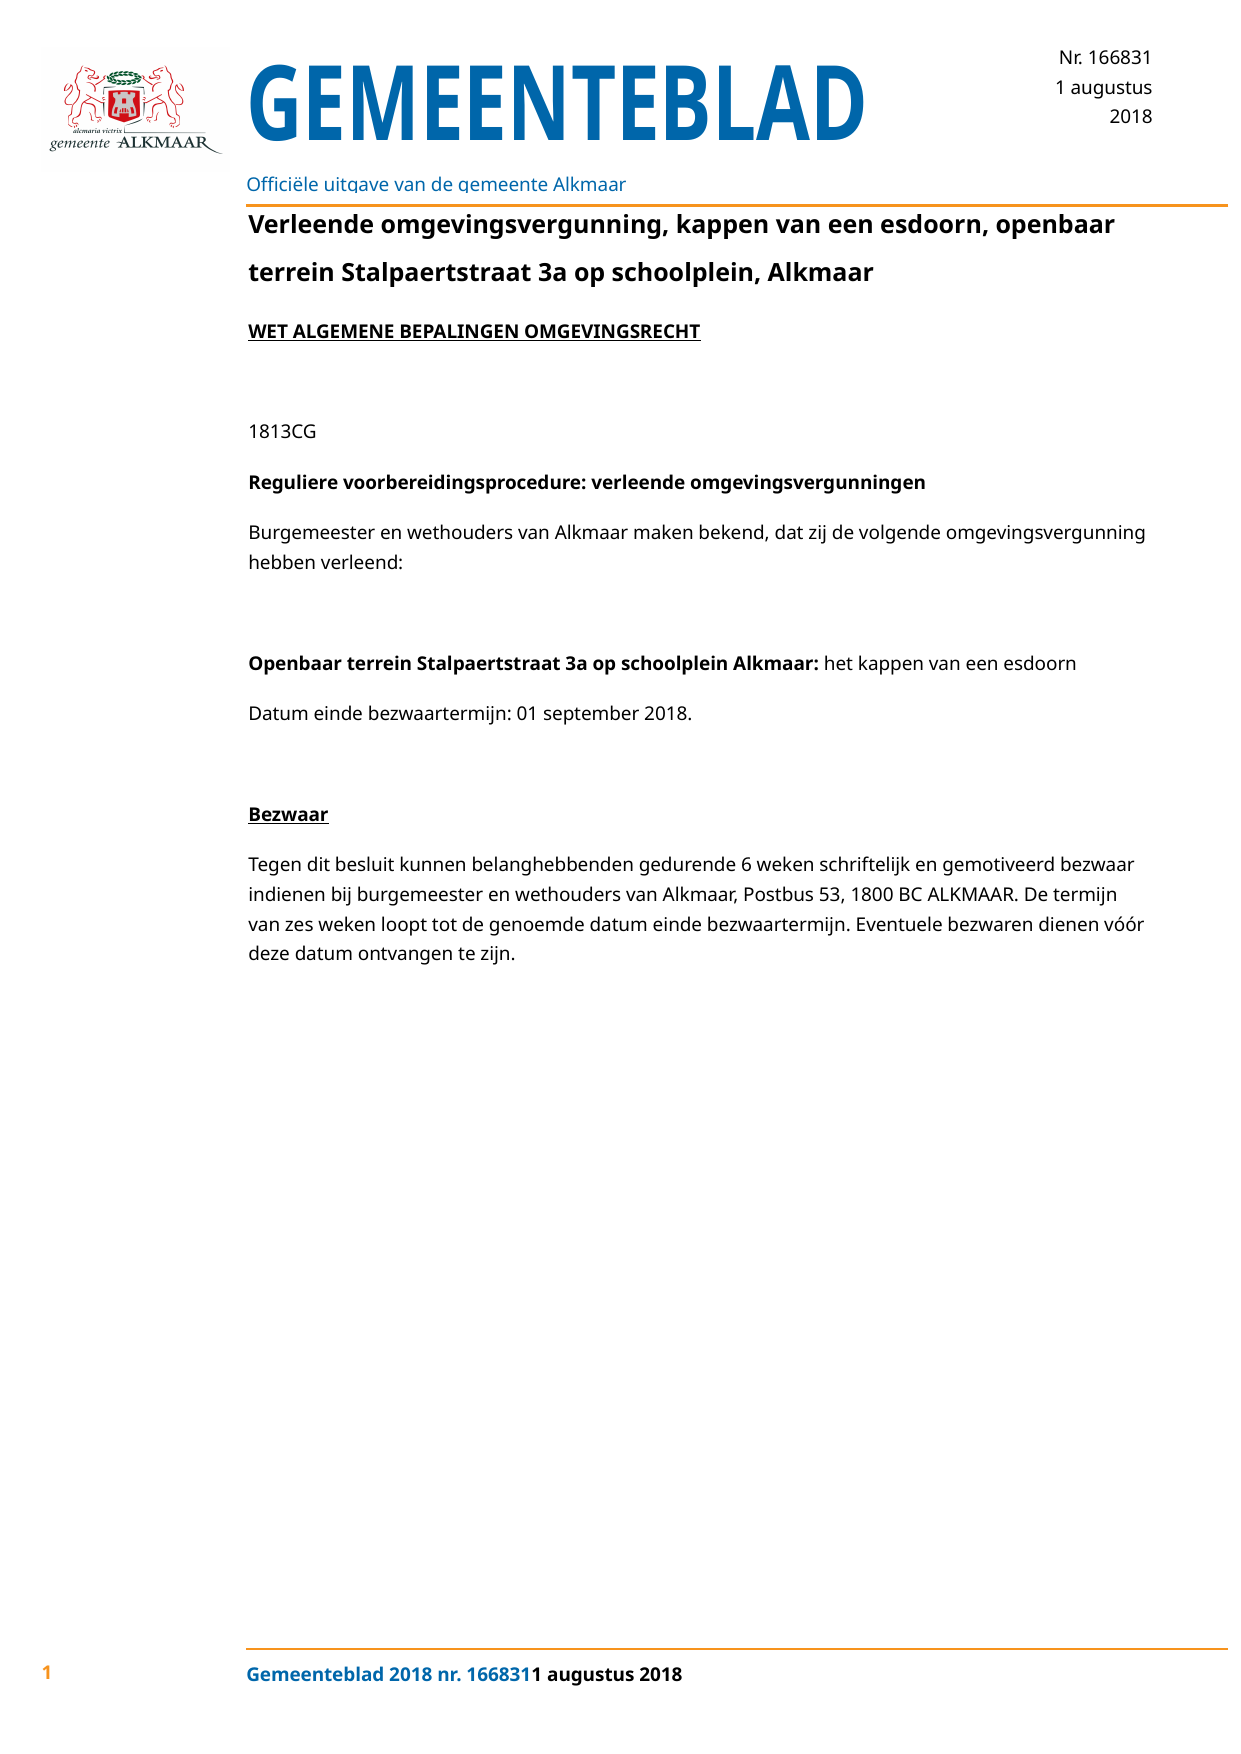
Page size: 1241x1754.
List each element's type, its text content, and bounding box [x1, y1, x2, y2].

text Verleende omgevingsvergunning, kappen van een esdoorn, openbaar terrein Stalpaertstraat 3a op schoolplein, Alkmaar [248, 207, 1152, 288]
text Burgemeester en wethouders van Alkmaar maken bekend, dat zij de volgende omgevingsvergunning hebben verleend: [248, 519, 1152, 575]
picture [41, 47, 231, 172]
text Bezwaar [248, 801, 1152, 827]
text Openbaar terrein Stalpaertstraat 3a op schoolplein Alkmaar: het kappen van een esdoorn [248, 650, 1152, 676]
text Datum einde bezwaartermijn: 01 september 2018. [248, 700, 1152, 726]
text WET ALGEMENE BEPALINGEN OMGEVINGSRECHT [248, 318, 1152, 344]
text Tegen dit besluit kunnen belanghebbenden gedurende 6 weken schriftelijk en gemotiveerd bezwaar indienen bij burgemeester en wethouders van Alkmaar, Postbus 53, 1800 BC ALKMAAR. De termijn van zes weken loopt tot de genoemde datum einde bezwaartermijn. Eventuele bezwaren dienen vóór deze datum ontvangen te zijn. [248, 852, 1152, 966]
text Reguliere voorbereidingsprocedure: verleende omgevingsvergunningen [248, 469, 1152, 495]
text 1813CG [248, 419, 1152, 444]
